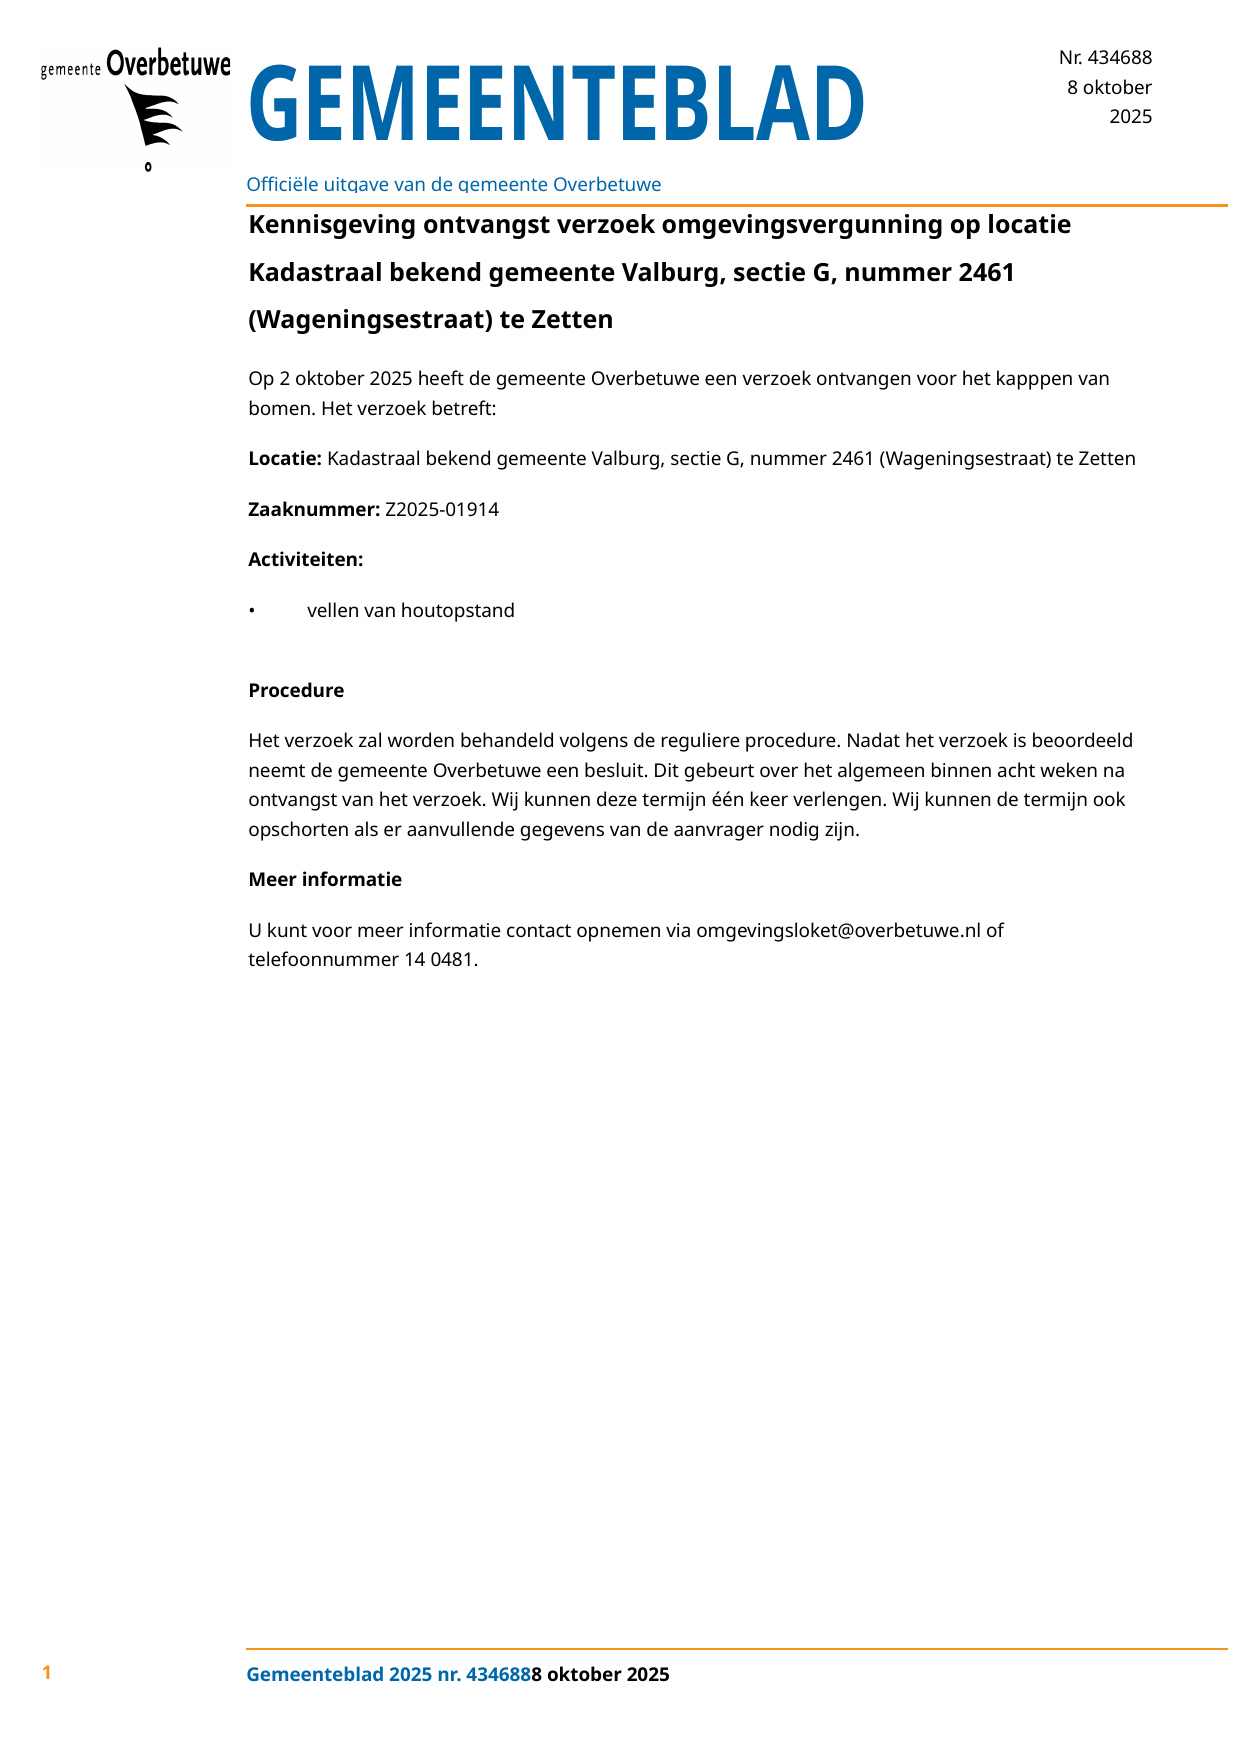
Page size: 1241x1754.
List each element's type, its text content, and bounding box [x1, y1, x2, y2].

text Activiteiten: [248, 546, 1152, 572]
text Op 2 oktober 2025 heeft de gemeente Overbetuwe een verzoek ontvangen voor het kapppen van bomen. Het verzoek betreft: [248, 366, 1152, 421]
list vellen van houtopstand [248, 597, 1152, 622]
text Locatie: Kadastraal bekend gemeente Valburg, sectie G, nummer 2461 (Wageningsestraat) te Zetten [248, 446, 1152, 471]
text Kennisgeving ontvangst verzoek omgevingsvergunning op locatie Kadastraal bekend gemeente Valburg, sectie G, nummer 2461 (Wageningsestraat) te Zetten [248, 207, 1152, 336]
picture [41, 47, 231, 172]
text U kunt voor meer informatie contact opnemen via omgevingsloket@overbetuwe.nl of telefoonnummer 14 0481. [248, 917, 1152, 972]
text Meer informatie [248, 866, 1152, 892]
text Zaaknummer: Z2025-01914 [248, 496, 1152, 522]
text Het verzoek zal worden behandeld volgens de reguliere procedure. Nadat het verzoek is beoordeeld neemt de gemeente Overbetuwe een besluit. Dit gebeurt over het algemeen binnen acht weken na ontvangst van het verzoek. Wij kunnen deze termijn één keer verlengen. Wij kunnen de termijn ook opschorten als er aanvullende gegevens van de aanvrager nodig zijn. [248, 727, 1152, 842]
text Procedure [248, 677, 1152, 702]
